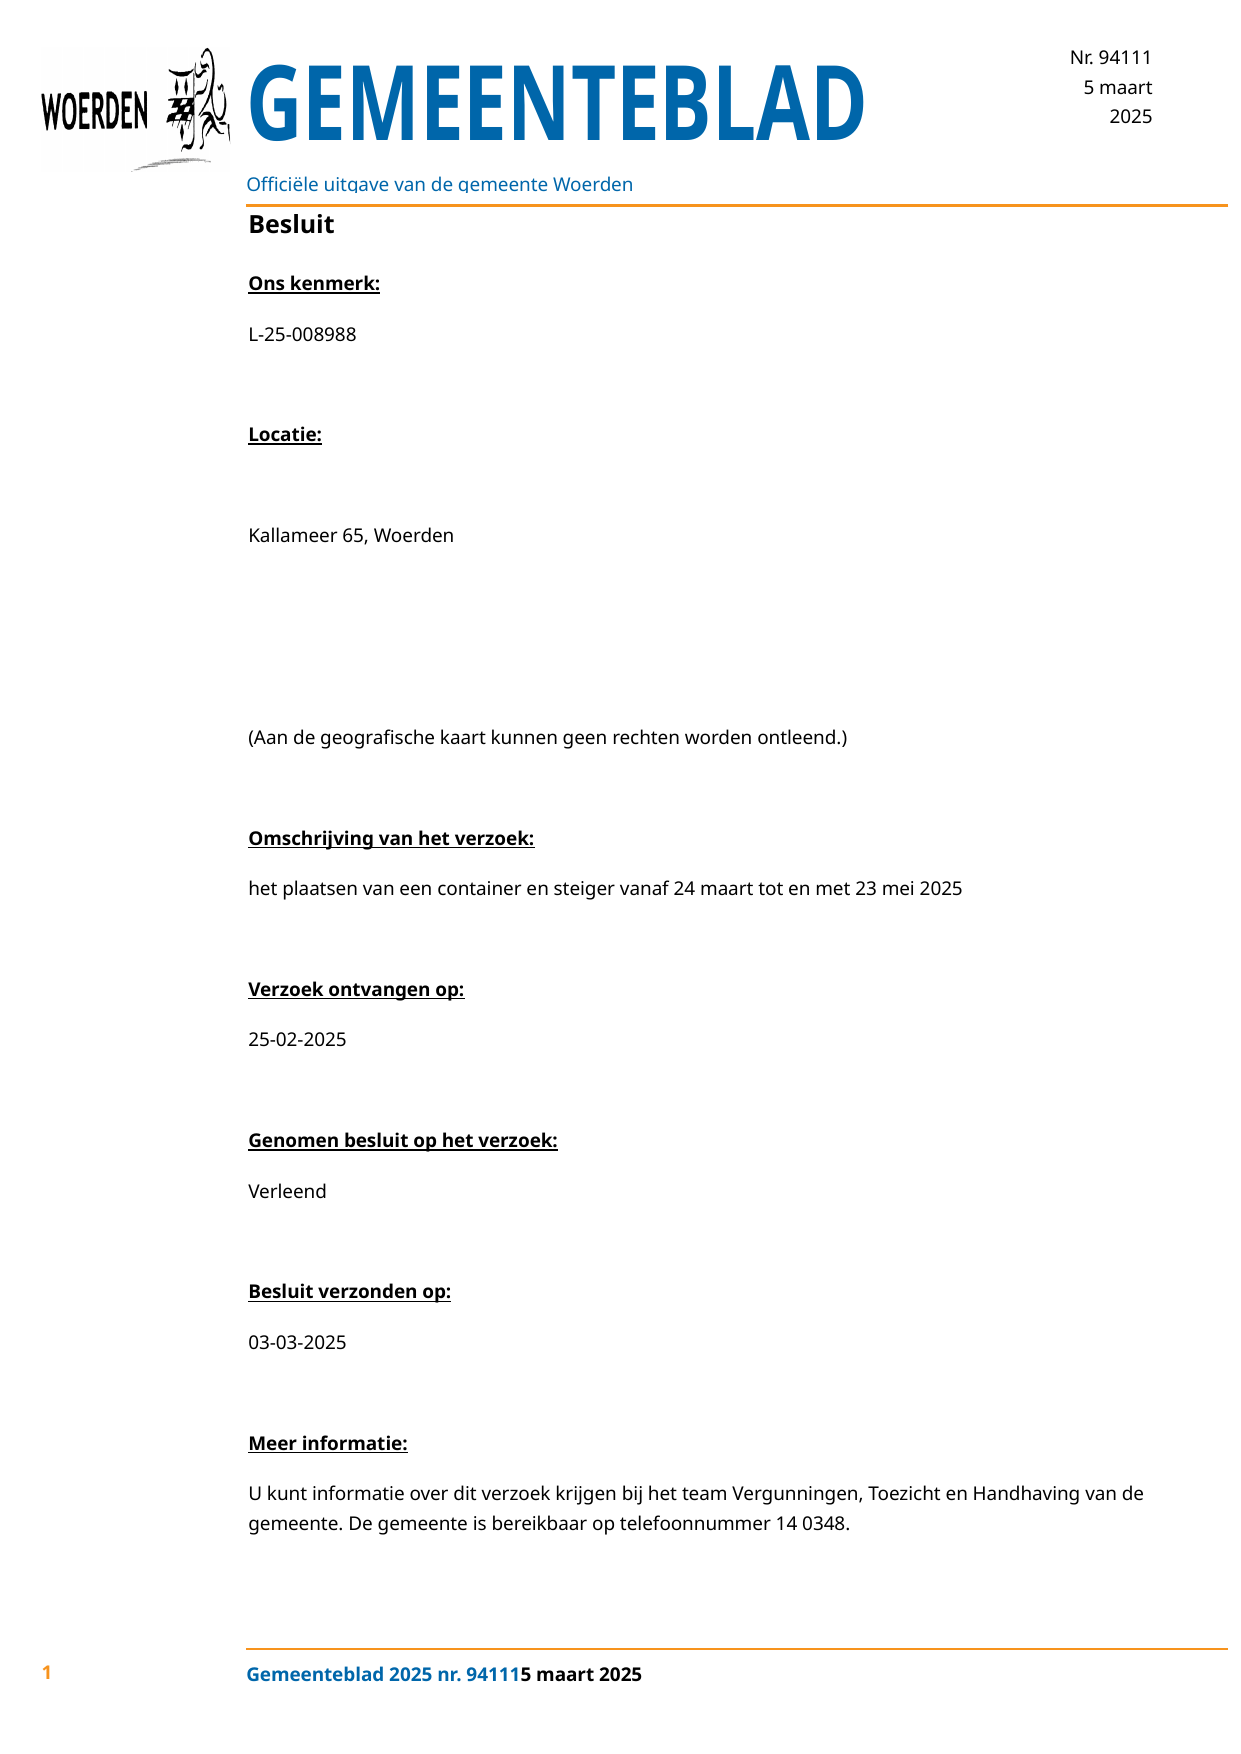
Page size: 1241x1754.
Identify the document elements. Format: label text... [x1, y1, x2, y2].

text Kallameer 65, Woerden [248, 522, 1152, 548]
text Verzoek ontvangen op: [248, 976, 1152, 1002]
text Besluit [248, 207, 1152, 241]
text Genomen besluit op het verzoek: [248, 1127, 1152, 1153]
text Besluit verzonden op: [248, 1279, 1152, 1304]
text Verleend [248, 1178, 1152, 1203]
text (Aan de geografische kaart kunnen geen rechten worden ontleend.) [248, 724, 1152, 750]
text 25-02-2025 [248, 1027, 1152, 1052]
text Meer informatie: [248, 1430, 1152, 1456]
text Locatie: [248, 422, 1152, 447]
text Ons kenmerk: [248, 270, 1152, 296]
text U kunt informatie over dit verzoek krijgen bij het team Vergunningen, Toezicht en Handhaving van de gemeente. De gemeente is bereikbaar op telefoonnummer 14 0348. [248, 1480, 1152, 1536]
text Omschrijving van het verzoek: [248, 825, 1152, 851]
text L-25-008988 [248, 321, 1152, 346]
picture [41, 47, 231, 172]
text het plaatsen van een container en steiger vanaf 24 maart tot en met 23 mei 2025 [248, 875, 1152, 901]
text 03-03-2025 [248, 1329, 1152, 1355]
